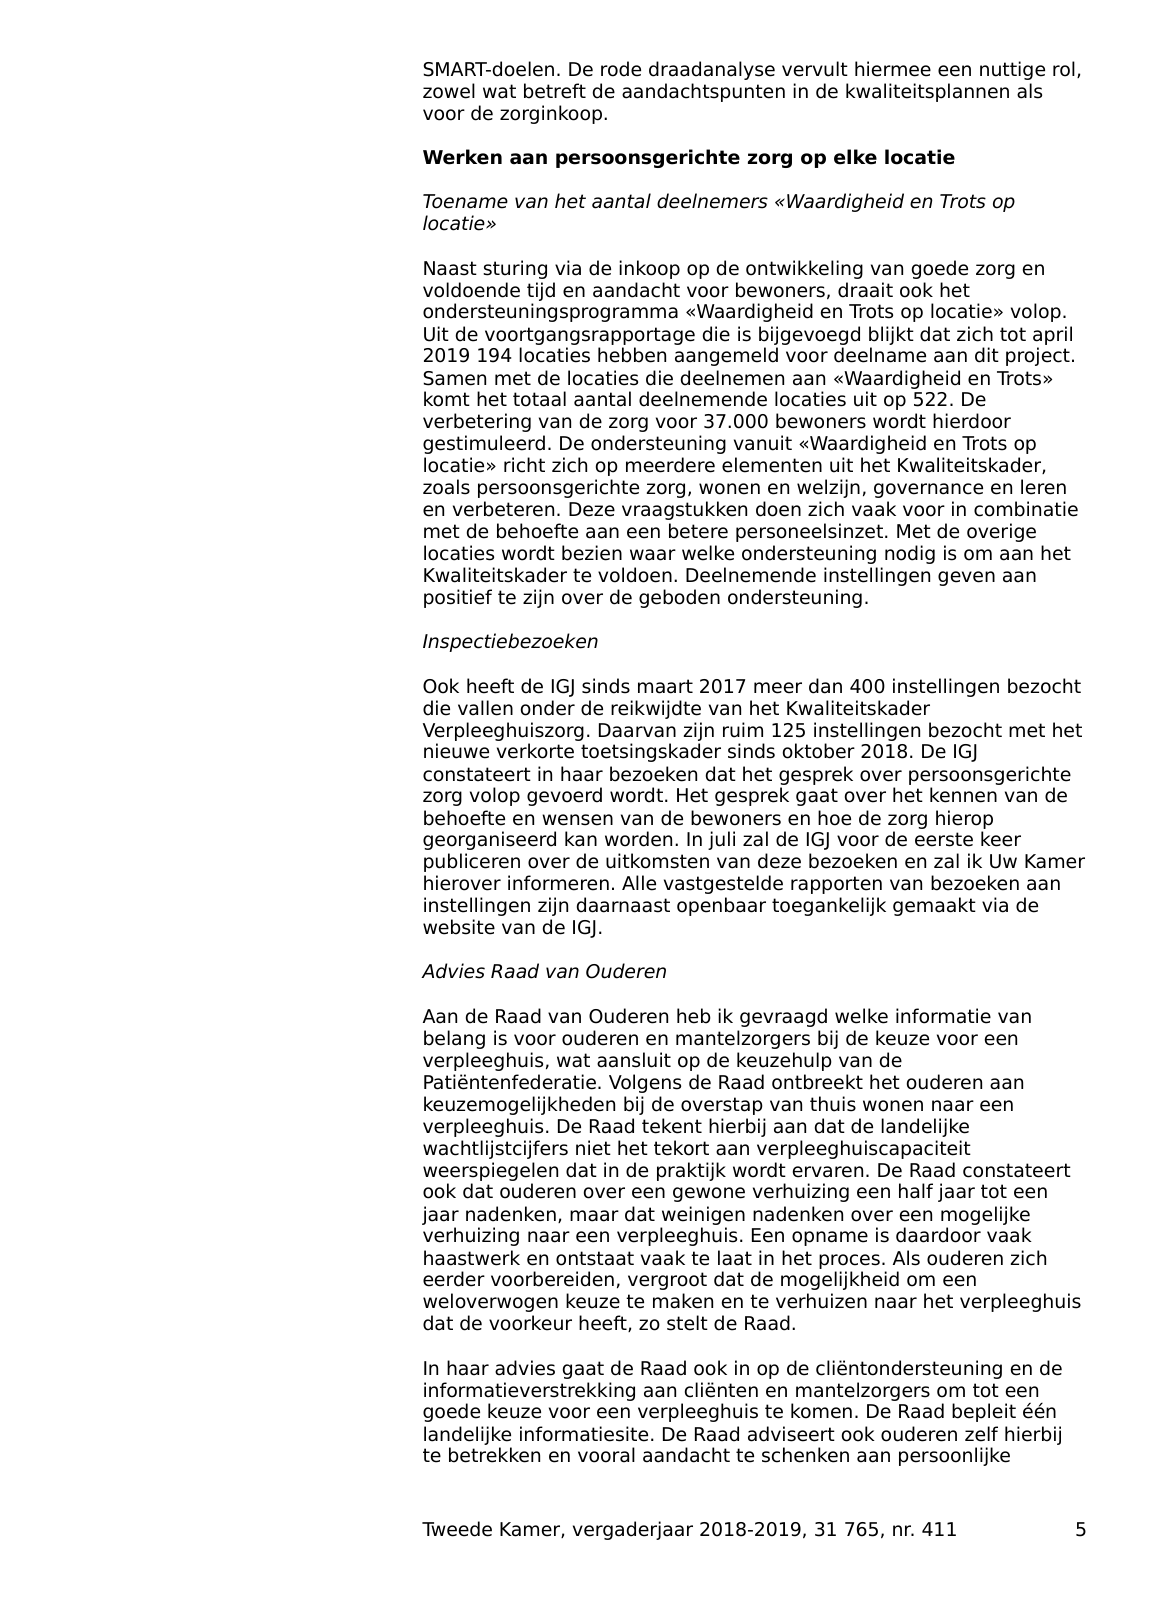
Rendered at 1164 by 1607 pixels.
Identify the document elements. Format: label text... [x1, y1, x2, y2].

subtitle Toename van het aantal deelnemers «Waardigheid en Trots op locatie» [422, 191, 1087, 235]
subtitle Werken aan persoonsgerichte zorg op elke locatie [422, 147, 1087, 169]
subtitle Inspectiebezoeken [422, 631, 1087, 653]
subtitle Advies Raad van Ouderen [422, 961, 1087, 983]
text SMART-doelen. De rode draadanalyse vervult hiermee een nuttige rol, zowel wat betreft de aandachtspunten in de kwaliteitsplannen als voor de zorginkoop. [422, 59, 1087, 125]
text Aan de Raad van Ouderen heb ik gevraagd welke informatie van belang is voor ouderen en mantelzorgers bij de keuze voor een verpleeghuis, wat aansluit op de keuzehulp van de Patiëntenfederatie. Volgens de Raad ontbreekt het ouderen aan keuzemogelijkheden bij de overstap van thuis wonen naar een verpleeghuis. De Raad tekent hierbij aan dat de landelijke wachtlijstcijfers niet het tekort aan verpleeghuiscapaciteit weerspiegelen dat in de praktijk wordt ervaren. De Raad constateert ook dat ouderen over een gewone verhuizing een half jaar tot een jaar nadenken, maar dat weinigen nadenken over een mogelijke verhuizing naar een verpleeghuis. Een opname is daardoor vaak haastwerk en ontstaat vaak te laat in het proces. Als ouderen zich eerder voorbereiden, vergroot dat de mogelijkheid om een weloverwogen keuze te maken en te verhuizen naar het verpleeghuis dat de voorkeur heeft, zo stelt de Raad. [422, 1006, 1087, 1335]
text In haar advies gaat de Raad ook in op de cliëntondersteuning en de informatieverstrekking aan cliënten en mantelzorgers om tot een goede keuze voor een verpleeghuis te komen. De Raad bepleit één landelijke informatiesite. De Raad adviseert ook ouderen zelf hierbij te betrekken en vooral aandacht te schenken aan persoonlijke [422, 1357, 1087, 1467]
text Naast sturing via de inkoop op de ontwikkeling van goede zorg en voldoende tijd en aandacht voor bewoners, draait ook het ondersteuningsprogramma «Waardigheid en Trots op locatie» volop. Uit de voortgangsrapportage die is bijgevoegd blijkt dat zich tot april 2019 194 locaties hebben aangemeld voor deelname aan dit project. Samen met de locaties die deelnemen aan «Waardigheid en Trots» komt het totaal aantal deelnemende locaties uit op 522. De verbetering van de zorg voor 37.000 bewoners wordt hierdoor gestimuleerd. De ondersteuning vanuit «Waardigheid en Trots op locatie» richt zich op meerdere elementen uit het Kwaliteitskader, zoals persoonsgerichte zorg, wonen en welzijn, governance en leren en verbeteren. Deze vraagstukken doen zich vaak voor in combinatie met de behoefte aan een betere personeelsinzet. Met de overige locaties wordt bezien waar welke ondersteuning nodig is om aan het Kwaliteitskader te voldoen. Deelnemende instellingen geven aan positief te zijn over de geboden ondersteuning. [422, 257, 1087, 609]
text Ook heeft de IGJ sinds maart 2017 meer dan 400 instellingen bezocht die vallen onder de reikwijdte van het Kwaliteitskader Verpleeghuiszorg. Daarvan zijn ruim 125 instellingen bezocht met het nieuwe verkorte toetsingskader sinds oktober 2018. De IGJ constateert in haar bezoeken dat het gesprek over persoonsgerichte zorg volop gevoerd wordt. Het gesprek gaat over het kennen van de behoefte en wensen van de bewoners en hoe de zorg hierop georganiseerd kan worden. In juli zal de IGJ voor de eerste keer publiceren over de uitkomsten van deze bezoeken en zal ik Uw Kamer hierover informeren. Alle vastgestelde rapporten van bezoeken aan instellingen zijn daarnaast openbaar toegankelijk gemaakt via de website van de IGJ. [422, 676, 1087, 939]
